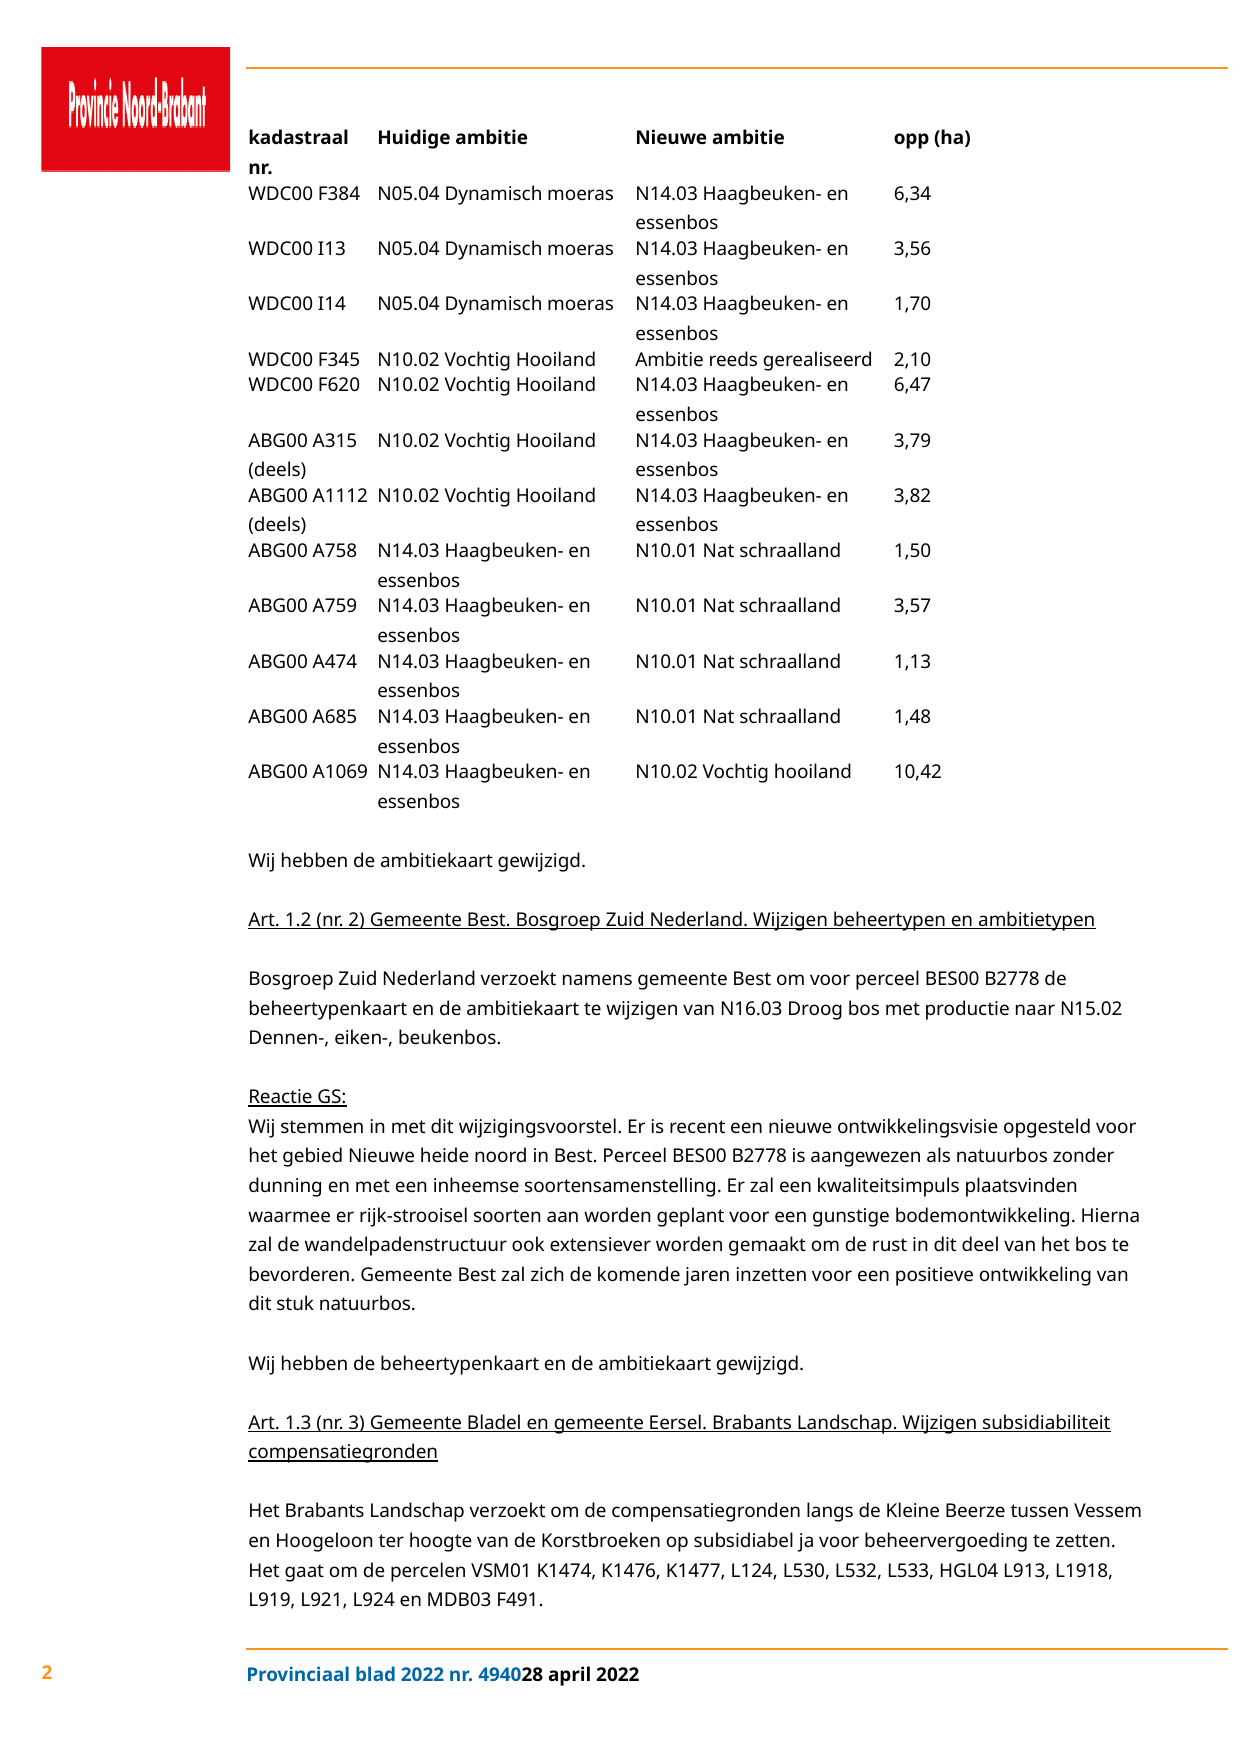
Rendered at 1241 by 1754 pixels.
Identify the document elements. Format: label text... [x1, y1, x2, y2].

table_cell N05.04 Dynamisch moeras [377, 235, 635, 290]
table_cell WDC00 I14 [248, 290, 377, 346]
text Wij stemmen in met dit wijzigingsvoorstel. Er is recent een nieuwe ontwikkelingsvisie opgesteld voor het gebied Nieuwe heide noord in Best. Perceel BES00 B2778 is aangewezen als natuurbos zonder dunning en met een inheemse soortensamenstelling. Er zal een kwaliteitsimpuls plaatsvinden waarmee er rijk-strooisel soorten aan worden geplant voor een gunstige bodemontwikkeling. Hierna zal de wandelpadenstructuur ook extensiever worden gemaakt om de rust in dit deel van het bos te bevorderen. Gemeente Best zal zich de komende jaren inzetten voor een positieve ontwikkeling van dit stuk natuurbos. [248, 1113, 1152, 1316]
table_header opp (ha) [894, 125, 1022, 180]
table_cell N14.03 Haagbeuken- en essenbos [377, 759, 635, 814]
table_cell ABG00 A1069 [248, 759, 377, 814]
table_cell N14.03 Haagbeuken- en essenbos [635, 290, 893, 346]
table_cell 2,10 [894, 346, 1022, 371]
text Art. 1.2 (nr. 2) Gemeente Best. Bosgroep Zuid Nederland. Wijzigen beheertypen en ambitietypen [248, 906, 1152, 932]
table_cell N10.02 Vochtig Hooiland [377, 371, 635, 427]
table_header Huidige ambitie [377, 125, 635, 180]
table_cell N10.02 Vochtig hooiland [635, 759, 893, 814]
table_cell N10.02 Vochtig Hooiland [377, 427, 635, 482]
table_cell N10.01 Nat schraalland [635, 593, 893, 648]
table_cell 1,70 [894, 290, 1022, 346]
table_cell 6,47 [894, 371, 1022, 427]
table_cell WDC00 F620 [248, 371, 377, 427]
table_cell ABG00 A1112 (deels) [248, 482, 377, 537]
table_cell 3,82 [894, 482, 1022, 537]
text Art. 1.3 (nr. 3) Gemeente Bladel en gemeente Eersel. Brabants Landschap. Wijzigen subsidiabiliteit compensatiegronden [248, 1409, 1152, 1464]
table_cell N10.01 Nat schraalland [635, 648, 893, 703]
table_cell N14.03 Haagbeuken- en essenbos [377, 593, 635, 648]
table_cell WDC00 F384 [248, 180, 377, 235]
table_cell N10.02 Vochtig Hooiland [377, 482, 635, 537]
table_cell N14.03 Haagbeuken- en essenbos [635, 180, 893, 235]
table_cell 6,34 [894, 180, 1022, 235]
table_cell 1,48 [894, 703, 1022, 759]
table_header Nieuwe ambitie [635, 125, 893, 180]
table_cell ABG00 A474 [248, 648, 377, 703]
table_cell 1,50 [894, 538, 1022, 593]
table_cell ABG00 A758 [248, 538, 377, 593]
text Bosgroep Zuid Nederland verzoekt namens gemeente Best om voor perceel BES00 B2778 de beheertypenkaart en de ambitiekaart te wijzigen van N16.03 Droog bos met productie naar N15.02 Dennen-, eiken-, beukenbos. [248, 965, 1152, 1050]
table_cell 3,79 [894, 427, 1022, 482]
table_cell N14.03 Haagbeuken- en essenbos [377, 703, 635, 759]
table_cell WDC00 I13 [248, 235, 377, 290]
table_header kadastraal nr. [248, 125, 377, 180]
table_cell N14.03 Haagbeuken- en essenbos [635, 482, 893, 537]
text Reactie GS: [248, 1083, 1152, 1109]
table_cell N14.03 Haagbeuken- en essenbos [635, 427, 893, 482]
table_cell ABG00 A315 (deels) [248, 427, 377, 482]
table_cell N14.03 Haagbeuken- en essenbos [377, 648, 635, 703]
table_cell ABG00 A685 [248, 703, 377, 759]
table_cell WDC00 F345 [248, 346, 377, 371]
table_cell 3,56 [894, 235, 1022, 290]
table_cell 3,57 [894, 593, 1022, 648]
text Wij hebben de ambitiekaart gewijzigd. [248, 847, 1152, 872]
table_cell N05.04 Dynamisch moeras [377, 290, 635, 346]
table_cell ABG00 A759 [248, 593, 377, 648]
table_cell N14.03 Haagbeuken- en essenbos [377, 538, 635, 593]
table_cell N10.01 Nat schraalland [635, 703, 893, 759]
text Het Brabants Landschap verzoekt om de compensatiegronden langs de Kleine Beerze tussen Vessem en Hoogeloon ter hoogte van de Korstbroeken op subsidiabel ja voor beheervergoeding te zetten. Het gaat om de percelen VSM01 K1474, K1476, K1477, L124, L530, L532, L533, HGL04 L913, L1918, L919, L921, L924 en MDB03 F491. [248, 1498, 1152, 1612]
table_cell 10,42 [894, 759, 1022, 814]
table_cell N14.03 Haagbeuken- en essenbos [635, 371, 893, 427]
picture [41, 47, 231, 172]
table_cell 1,13 [894, 648, 1022, 703]
text Wij hebben de beheertypenkaart en de ambitiekaart gewijzigd. [248, 1350, 1152, 1375]
table_cell Ambitie reeds gerealiseerd [635, 346, 893, 371]
table_cell N05.04 Dynamisch moeras [377, 180, 635, 235]
table_cell N14.03 Haagbeuken- en essenbos [635, 235, 893, 290]
table_cell N10.02 Vochtig Hooiland [377, 346, 635, 371]
table_cell N10.01 Nat schraalland [635, 538, 893, 593]
